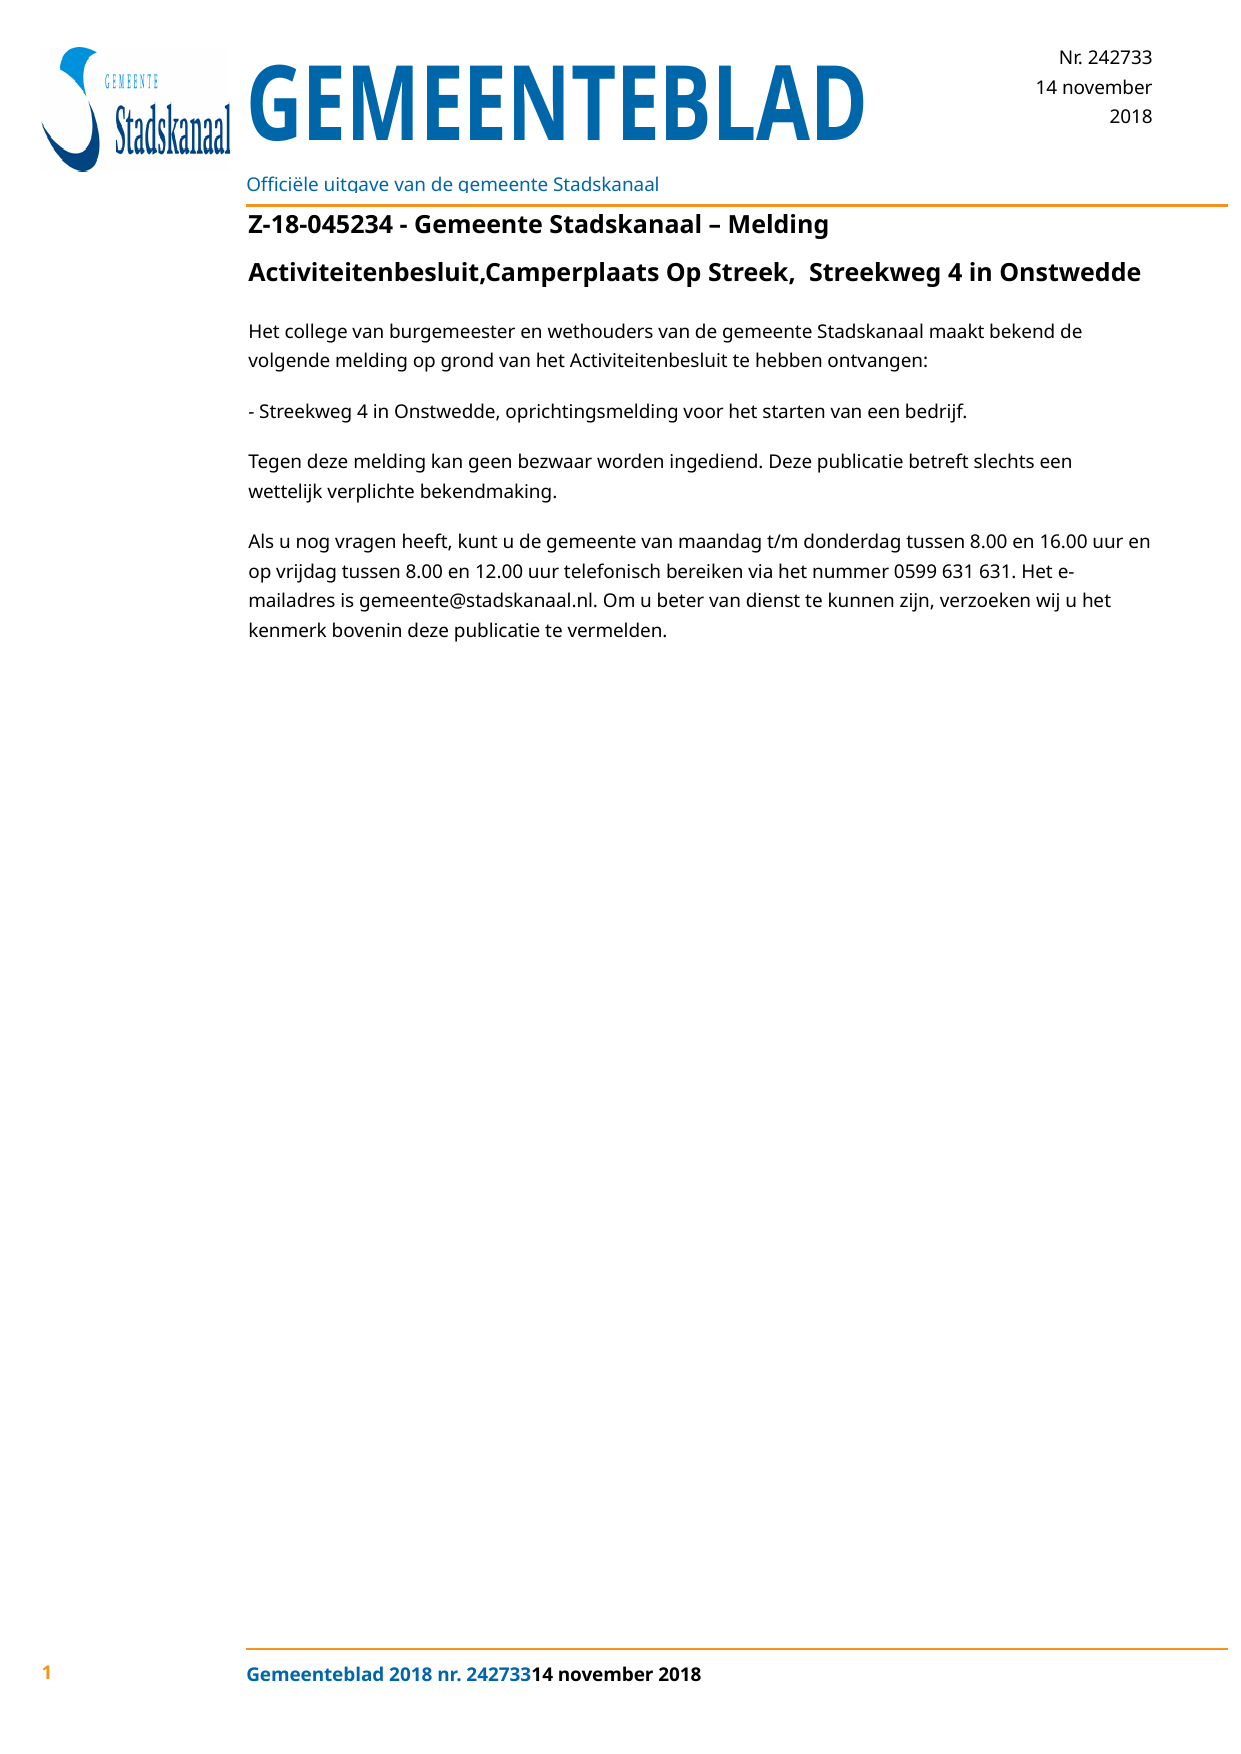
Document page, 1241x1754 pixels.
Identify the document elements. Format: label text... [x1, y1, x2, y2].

text Als u nog vragen heeft, kunt u de gemeente van maandag t/m donderdag tussen 8.00 en 16.00 uur en op vrijdag tussen 8.00 en 12.00 uur telefonisch bereiken via het nummer 0599 631 631. Het e-mailadres is gemeente@stadskanaal.nl. Om u beter van dienst te kunnen zijn, verzoeken wij u het kenmerk bovenin deze publicatie te vermelden. [248, 528, 1152, 643]
text Z-18-045234 - Gemeente Stadskanaal – Melding Activiteitenbesluit,Camperplaats Op Streek, Streekweg 4 in Onstwedde [248, 207, 1152, 288]
text Tegen deze melding kan geen bezwaar worden ingediend. Deze publicatie betreft slechts een wettelijk verplichte bekendmaking. [248, 448, 1152, 504]
text - Streekweg 4 in Onstwedde, oprichtingsmelding voor het starten van een bedrijf. [248, 398, 1152, 424]
picture [41, 47, 231, 172]
text Het college van burgemeester en wethouders van de gemeente Stadskanaal maakt bekend de volgende melding op grond van het Activiteitenbesluit te hebben ontvangen: [248, 318, 1152, 373]
